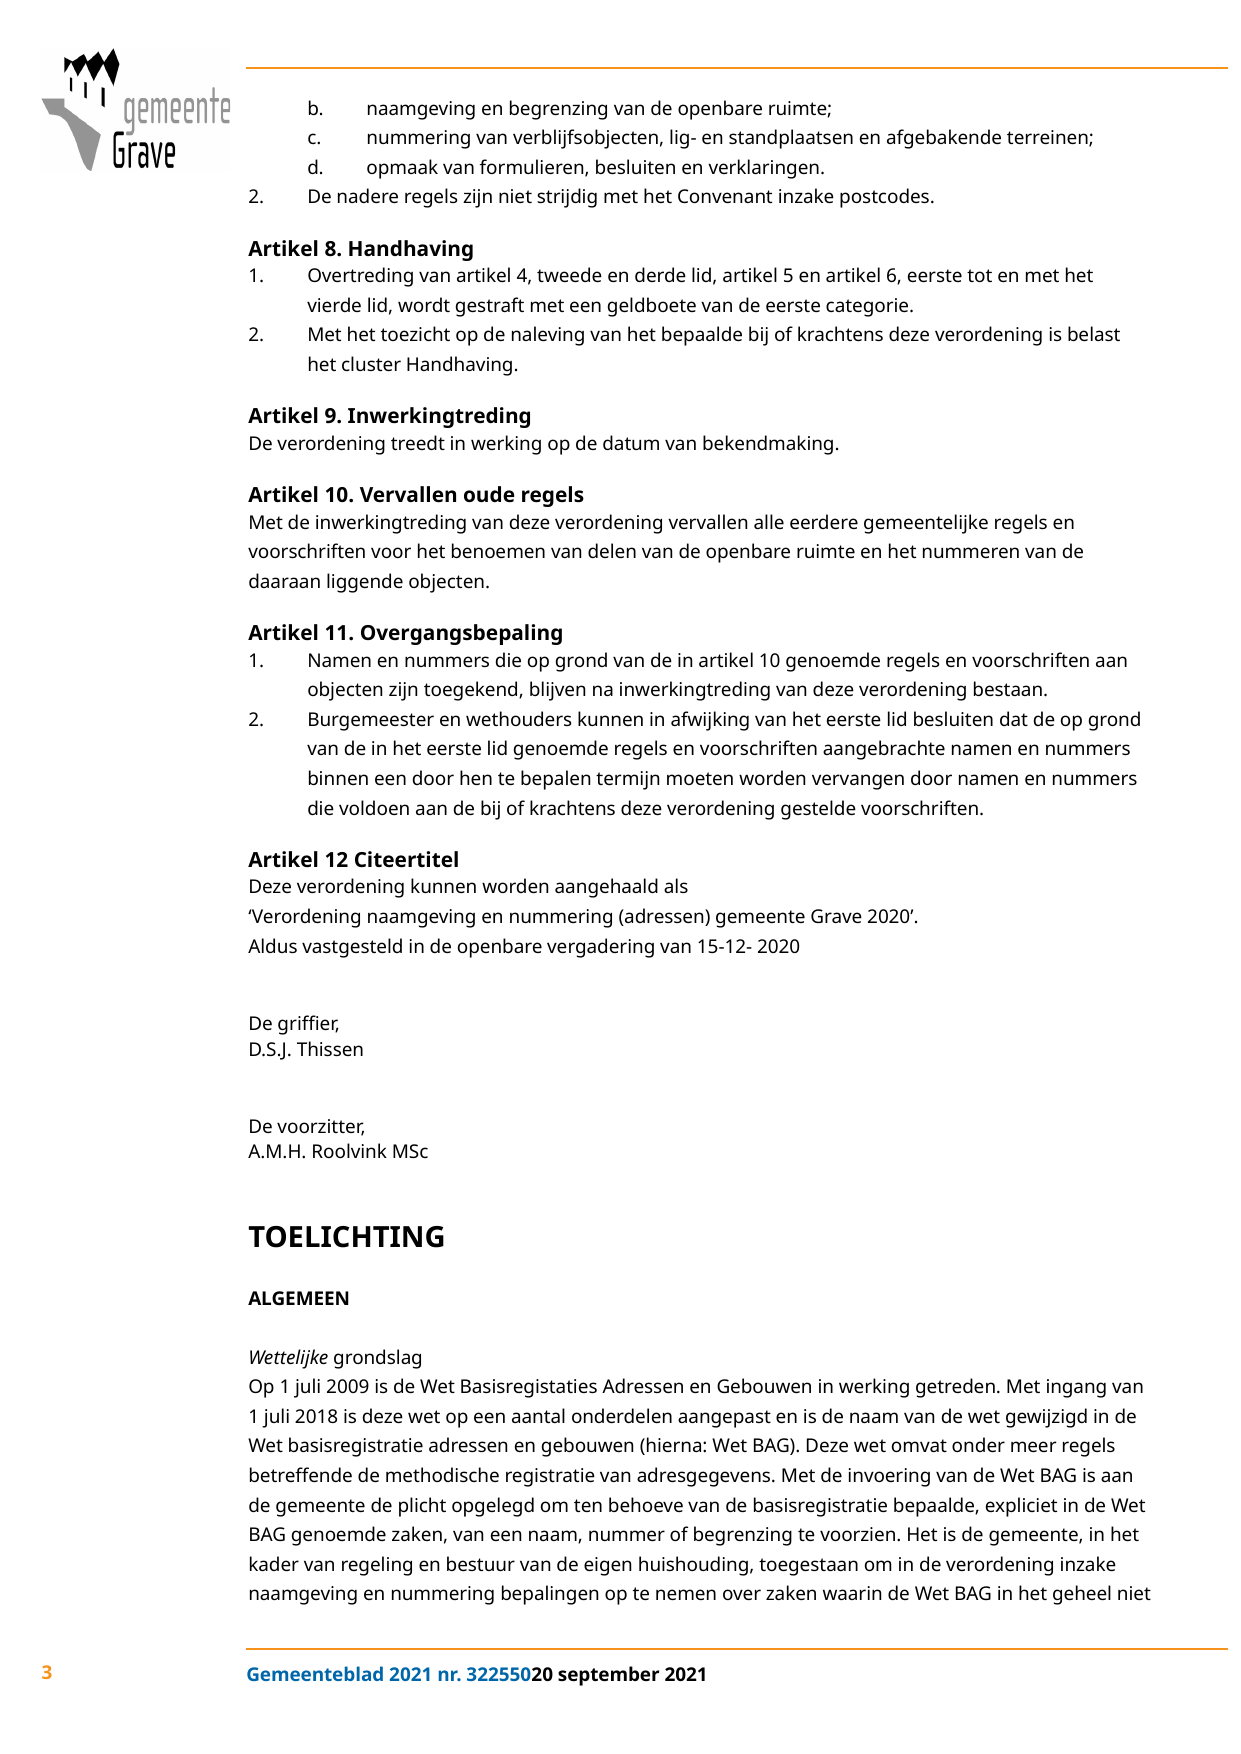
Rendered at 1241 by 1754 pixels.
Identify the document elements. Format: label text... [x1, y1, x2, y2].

list opmaak van formulieren, besluiten en verklaringen. [307, 154, 1152, 180]
list naamgeving en begrenzing van de openbare ruimte; [307, 95, 1152, 121]
text Wettelijke grondslag [248, 1344, 1152, 1369]
text De voorzitter, [248, 1113, 1152, 1139]
text Artikel 8. Handhaving [248, 234, 1152, 262]
list De nadere regels zijn niet strijdig met het Convenant inzake postcodes. [248, 183, 1152, 209]
text Deze verordening kunnen worden aangehaald als [248, 874, 1152, 899]
text Artikel 12 Citeertitel [248, 845, 1152, 874]
text Artikel 10. Vervallen oude regels [248, 480, 1152, 509]
text Met de inwerkingtreding van deze verordening vervallen alle eerdere gemeentelijke regels en voorschriften voor het benoemen van delen van de openbare ruimte en het nummeren van de daaraan liggende objecten. [248, 509, 1152, 594]
list nummering van verblijfsobjecten, lig- en standplaatsen en afgebakende terreinen; [307, 124, 1152, 150]
list Met het toezicht op de naleving van het bepaalde bij of krachtens deze verordening is belast het cluster Handhaving. [248, 322, 1152, 377]
text D.S.J. Thissen [248, 1036, 1152, 1061]
picture [41, 47, 231, 172]
text Artikel 11. Overgangsbepaling [248, 618, 1152, 647]
text De verordening treedt in werking op de datum van bekendmaking. [248, 430, 1152, 456]
text Op 1 juli 2009 is de Wet Basisregistaties Adressen en Gebouwen in werking getreden. Met ingang van 1 juli 2018 is deze wet op een aantal onderdelen aangepast en is de naam van de wet gewijzigd in de Wet basisregistratie adressen en gebouwen (hierna: Wet BAG). Deze wet omvat onder meer regels betreffende de methodische registratie van adresgegevens. Met de invoering van de Wet BAG is aan de gemeente de plicht opgelegd om ten behoeve van de basisregistratie bepaalde, expliciet in de Wet BAG genoemde zaken, van een naam, nummer of begrenzing te voorzien. Het is de gemeente, in het kader van regeling en bestuur van de eigen huishouding, toegestaan om in de verordening inzake naamgeving en nummering bepalingen op te nemen over zaken waarin de Wet BAG in het geheel niet [248, 1373, 1152, 1606]
list Overtreding van artikel 4, tweede en derde lid, artikel 5 en artikel 6, eerste tot en met het vierde lid, wordt gestraft met een geldboete van de eerste categorie. [248, 262, 1152, 318]
text ALGEMEEN [248, 1285, 1152, 1310]
text De griffier, [248, 1010, 1152, 1036]
text TOELICHTING [248, 1216, 1152, 1256]
list Burgemeester en wethouders kunnen in afwijking van het eerste lid besluiten dat de op grond van de in het eerste lid genoemde regels en voorschriften aangebrachte namen en nummers binnen een door hen te bepalen termijn moeten worden vervangen door namen en nummers die voldoen aan de bij of krachtens deze verordening gestelde voorschriften. [248, 706, 1152, 821]
list Namen en nummers die op grond van de in artikel 10 genoemde regels en voorschriften aan objecten zijn toegekend, blijven na inwerkingtreding van deze verordening bestaan. [248, 647, 1152, 702]
text A.M.H. Roolvink MSc [248, 1139, 1152, 1164]
text Artikel 9. Inwerkingtreding [248, 402, 1152, 430]
text ‘Verordening naamgeving en nummering (adressen) gemeente Grave 2020’. [248, 903, 1152, 929]
text Aldus vastgesteld in de openbare vergadering van 15-12- 2020 [248, 933, 1152, 958]
